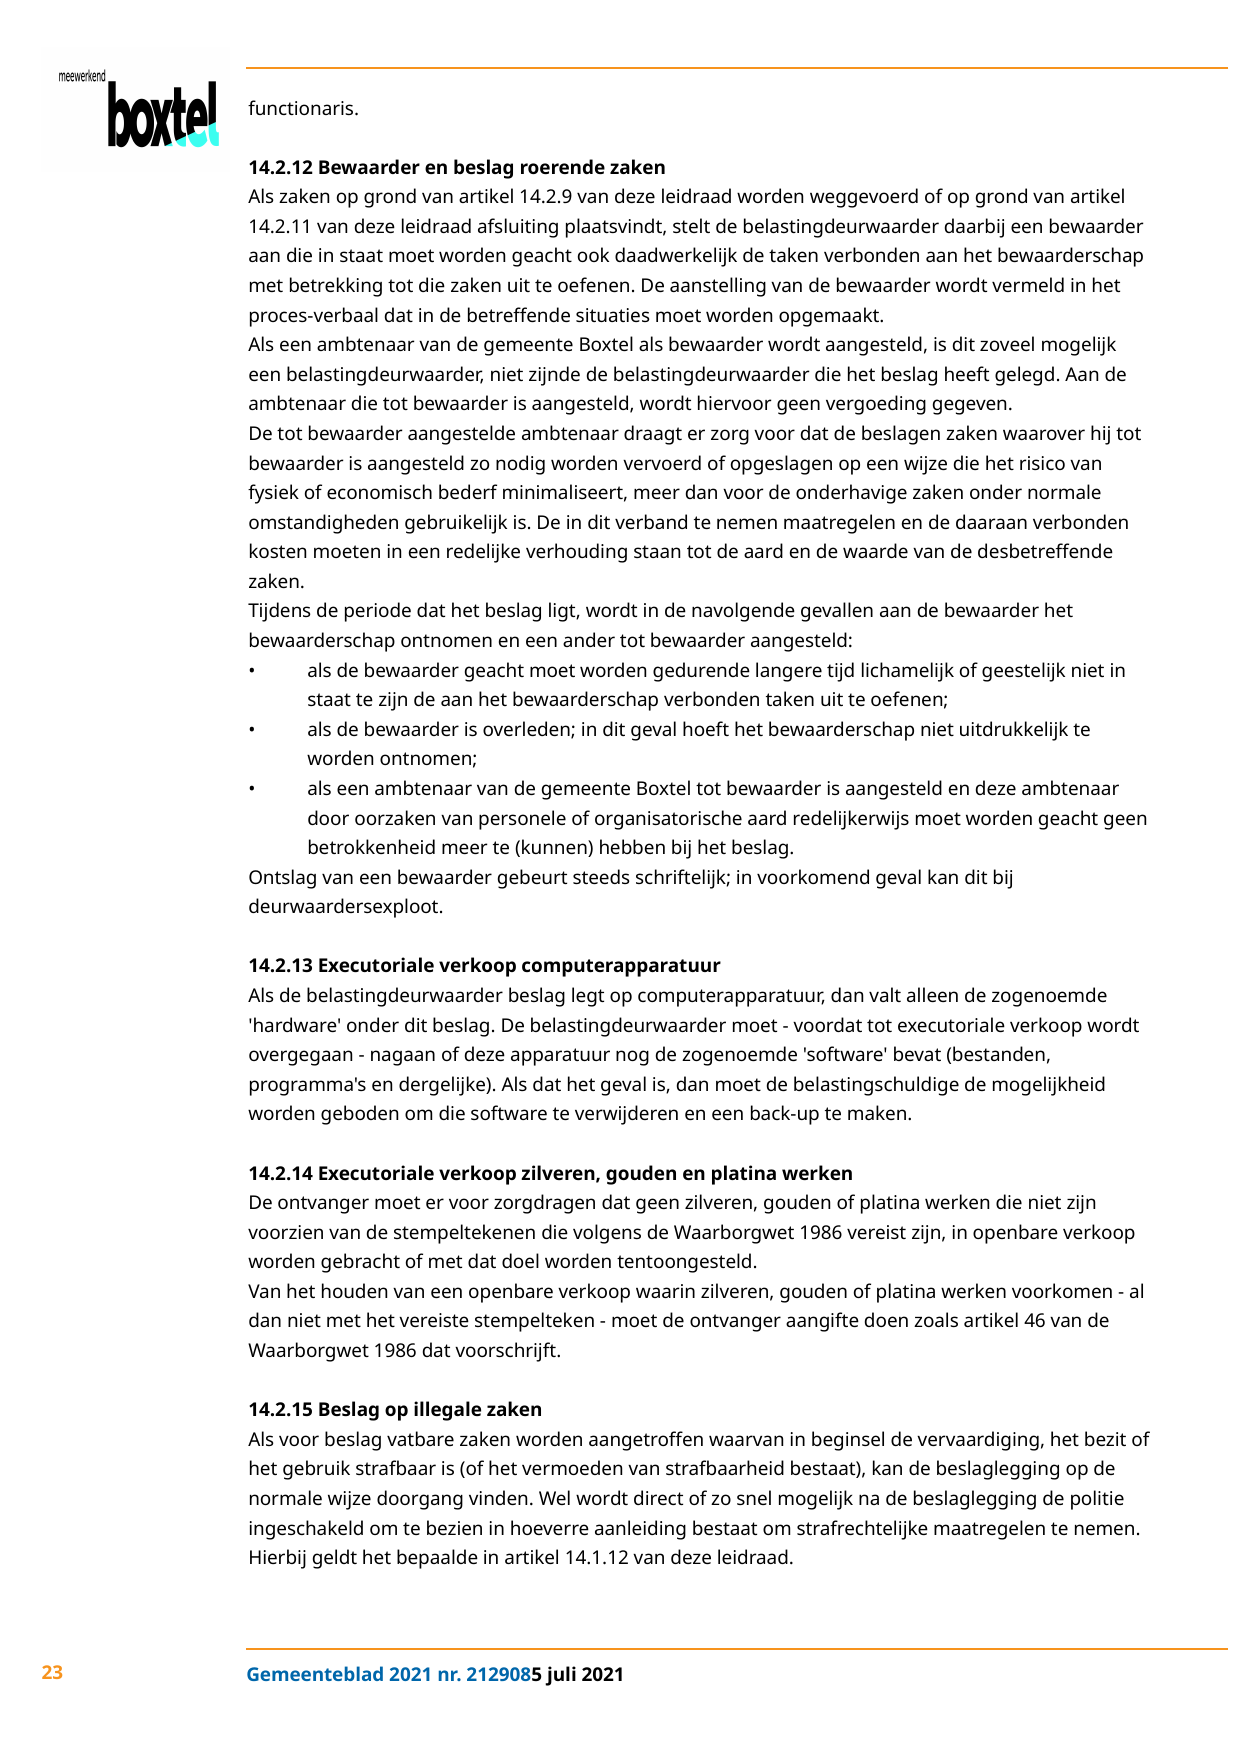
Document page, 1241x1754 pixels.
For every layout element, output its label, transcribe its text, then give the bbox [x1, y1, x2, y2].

text 14.2.13 Executoriale verkoop computerapparatuur [248, 953, 1152, 978]
text Als de belastingdeurwaarder beslag legt op computerapparatuur, dan valt alleen de zogenoemde 'hardware' onder dit beslag. De belastingdeurwaarder moet - voordat tot executoriale verkoop wordt overgegaan - nagaan of deze apparatuur nog de zogenoemde 'software' bevat (bestanden, programma's en dergelijke). Als dat het geval is, dan moet de belastingschuldige de mogelijkheid worden geboden om die software te verwijderen en een back-up te maken. [248, 982, 1152, 1126]
list als de bewaarder is overleden; in dit geval hoeft het bewaarderschap niet uitdrukkelijk te worden ontnomen; [248, 716, 1152, 771]
text Ontslag van een bewaarder gebeurt steeds schriftelijk; in voorkomend geval kan dit bij deurwaardersexploot. [248, 864, 1152, 919]
text functionaris. [248, 95, 1152, 121]
text De tot bewaarder aangestelde ambtenaar draagt er zorg voor dat de beslagen zaken waarover hij tot bewaarder is aangesteld zo nodig worden vervoerd of opgeslagen op een wijze die het risico van fysiek of economisch bederf minimaliseert, meer dan voor de onderhavige zaken onder normale omstandigheden gebruikelijk is. De in dit verband te nemen maatregelen en de daaraan verbonden kosten moeten in een redelijke verhouding staan tot de aard en de waarde van de desbetreffende zaken. [248, 420, 1152, 594]
picture [41, 47, 231, 172]
text Van het houden van een openbare verkoop waarin zilveren, gouden of platina werken voorkomen - al dan niet met het vereiste stempelteken - moet de ontvanger aangifte doen zoals artikel 46 van de Waarborgwet 1986 dat voorschrijft. [248, 1278, 1152, 1363]
text 14.2.15 Beslag op illegale zaken [248, 1396, 1152, 1422]
text Als zaken op grond van artikel 14.2.9 van deze leidraad worden weggevoerd of op grond van artikel 14.2.11 van deze leidraad afsluiting plaatsvindt, stelt de belastingdeurwaarder daarbij een bewaarder aan die in staat moet worden geacht ook daadwerkelijk de taken verbonden aan het bewaarderschap met betrekking tot die zaken uit te oefenen. De aanstelling van de bewaarder wordt vermeld in het proces-verbaal dat in de betreffende situaties moet worden opgemaakt. [248, 183, 1152, 328]
list als de bewaarder geacht moet worden gedurende langere tijd lichamelijk of geestelijk niet in staat te zijn de aan het bewaarderschap verbonden taken uit te oefenen; [248, 657, 1152, 712]
text 14.2.12 Bewaarder en beslag roerende zaken [248, 154, 1152, 180]
text Als voor beslag vatbare zaken worden aangetroffen waarvan in beginsel de vervaardiging, het bezit of het gebruik strafbaar is (of het vermoeden van strafbaarheid bestaat), kan de beslaglegging op de normale wijze doorgang vinden. Wel wordt direct of zo snel mogelijk na de beslaglegging de politie ingeschakeld om te bezien in hoeverre aanleiding bestaat om strafrechtelijke maatregelen te nemen. Hierbij geldt het bepaalde in artikel 14.1.12 van deze leidraad. [248, 1426, 1152, 1570]
text Als een ambtenaar van de gemeente Boxtel als bewaarder wordt aangesteld, is dit zoveel mogelijk een belastingdeurwaarder, niet zijnde de belastingdeurwaarder die het beslag heeft gelegd. Aan de ambtenaar die tot bewaarder is aangesteld, wordt hiervoor geen vergoeding gegeven. [248, 331, 1152, 416]
text Tijdens de periode dat het beslag ligt, wordt in de navolgende gevallen aan de bewaarder het bewaarderschap ontnomen en een ander tot bewaarder aangesteld: [248, 598, 1152, 653]
text 14.2.14 Executoriale verkoop zilveren, gouden en platina werken [248, 1160, 1152, 1186]
list als een ambtenaar van de gemeente Boxtel tot bewaarder is aangesteld en deze ambtenaar door oorzaken van personele of organisatorische aard redelijkerwijs moet worden geacht geen betrokkenheid meer te (kunnen) hebben bij het beslag. [248, 775, 1152, 860]
text De ontvanger moet er voor zorgdragen dat geen zilveren, gouden of platina werken die niet zijn voorzien van de stempeltekenen die volgens de Waarborgwet 1986 vereist zijn, in openbare verkoop worden gebracht of met dat doel worden tentoongesteld. [248, 1189, 1152, 1274]
